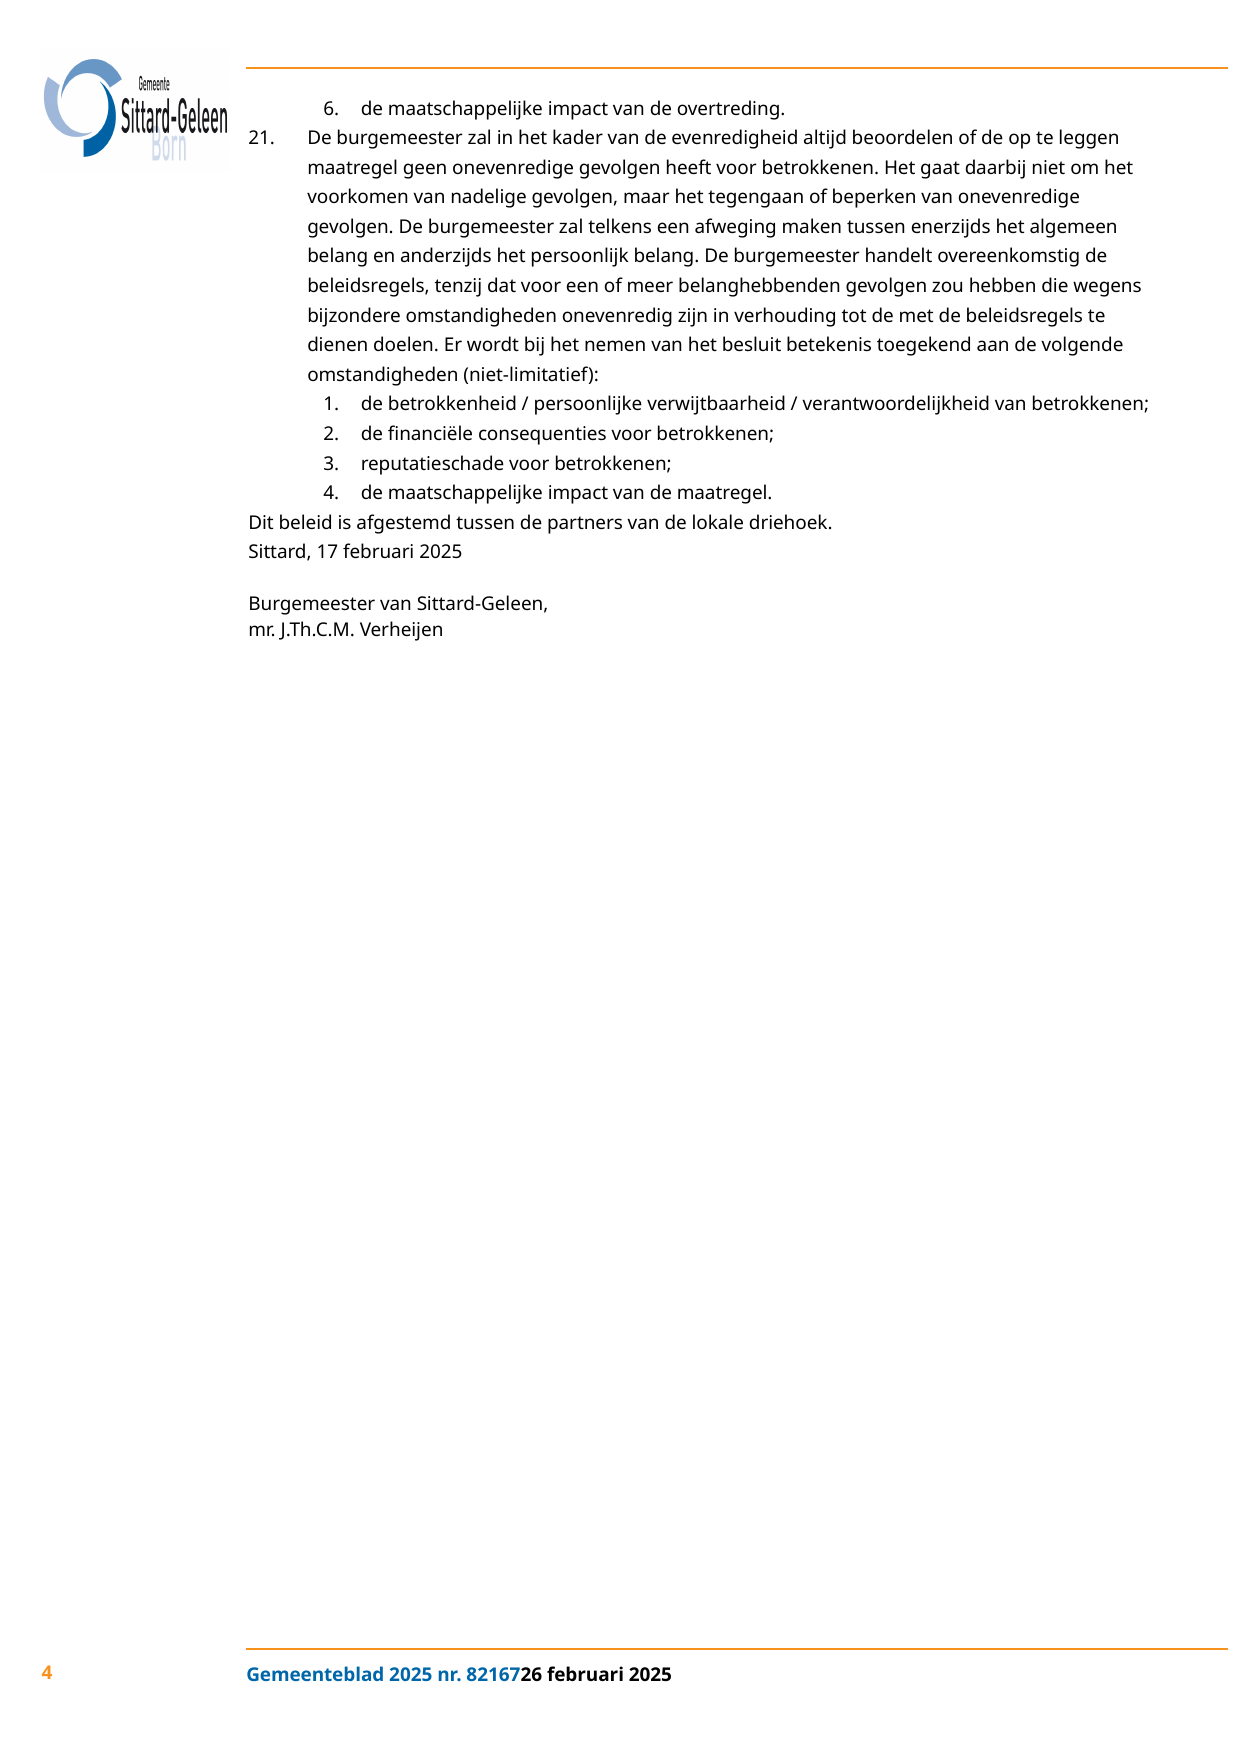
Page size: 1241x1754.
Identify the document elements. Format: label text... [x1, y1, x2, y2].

list de betrokkenheid / persoonlijke verwijtbaarheid / verantwoordelijkheid van betrokkenen; [323, 391, 1152, 416]
list reputatieschade voor betrokkenen; [323, 450, 1152, 476]
text mr. J.Th.C.M. Verheijen [248, 616, 1152, 641]
text Sittard, 17 februari 2025 [248, 538, 1152, 564]
list de financiële consequenties voor betrokkenen; [323, 420, 1152, 446]
list de maatschappelijke impact van de overtreding. [323, 95, 1152, 121]
list De burgemeester zal in het kader van de evenredigheid altijd beoordelen of de op te leggen maatregel geen onevenredige gevolgen heeft voor betrokkenen. Het gaat daarbij niet om het voorkomen van nadelige gevolgen, maar het tegengaan of beperken van onevenredige gevolgen. De burgemeester zal telkens een afweging maken tussen enerzijds het algemeen belang en anderzijds het persoonlijk belang. De burgemeester handelt overeenkomstig de beleidsregels, tenzij dat voor een of meer belanghebbenden gevolgen zou hebben die wegens bijzondere omstandigheden onevenredig zijn in verhouding tot de met de beleidsregels te dienen doelen. Er wordt bij het nemen van het besluit betekenis toegekend aan de volgende omstandigheden (niet-limitatief): [248, 124, 1152, 387]
text Dit beleid is afgestemd tussen de partners van de lokale driehoek. [248, 509, 1152, 535]
picture [41, 47, 231, 172]
list de maatschappelijke impact van de maatregel. [323, 479, 1152, 505]
text Burgemeester van Sittard-Geleen, [248, 590, 1152, 616]
